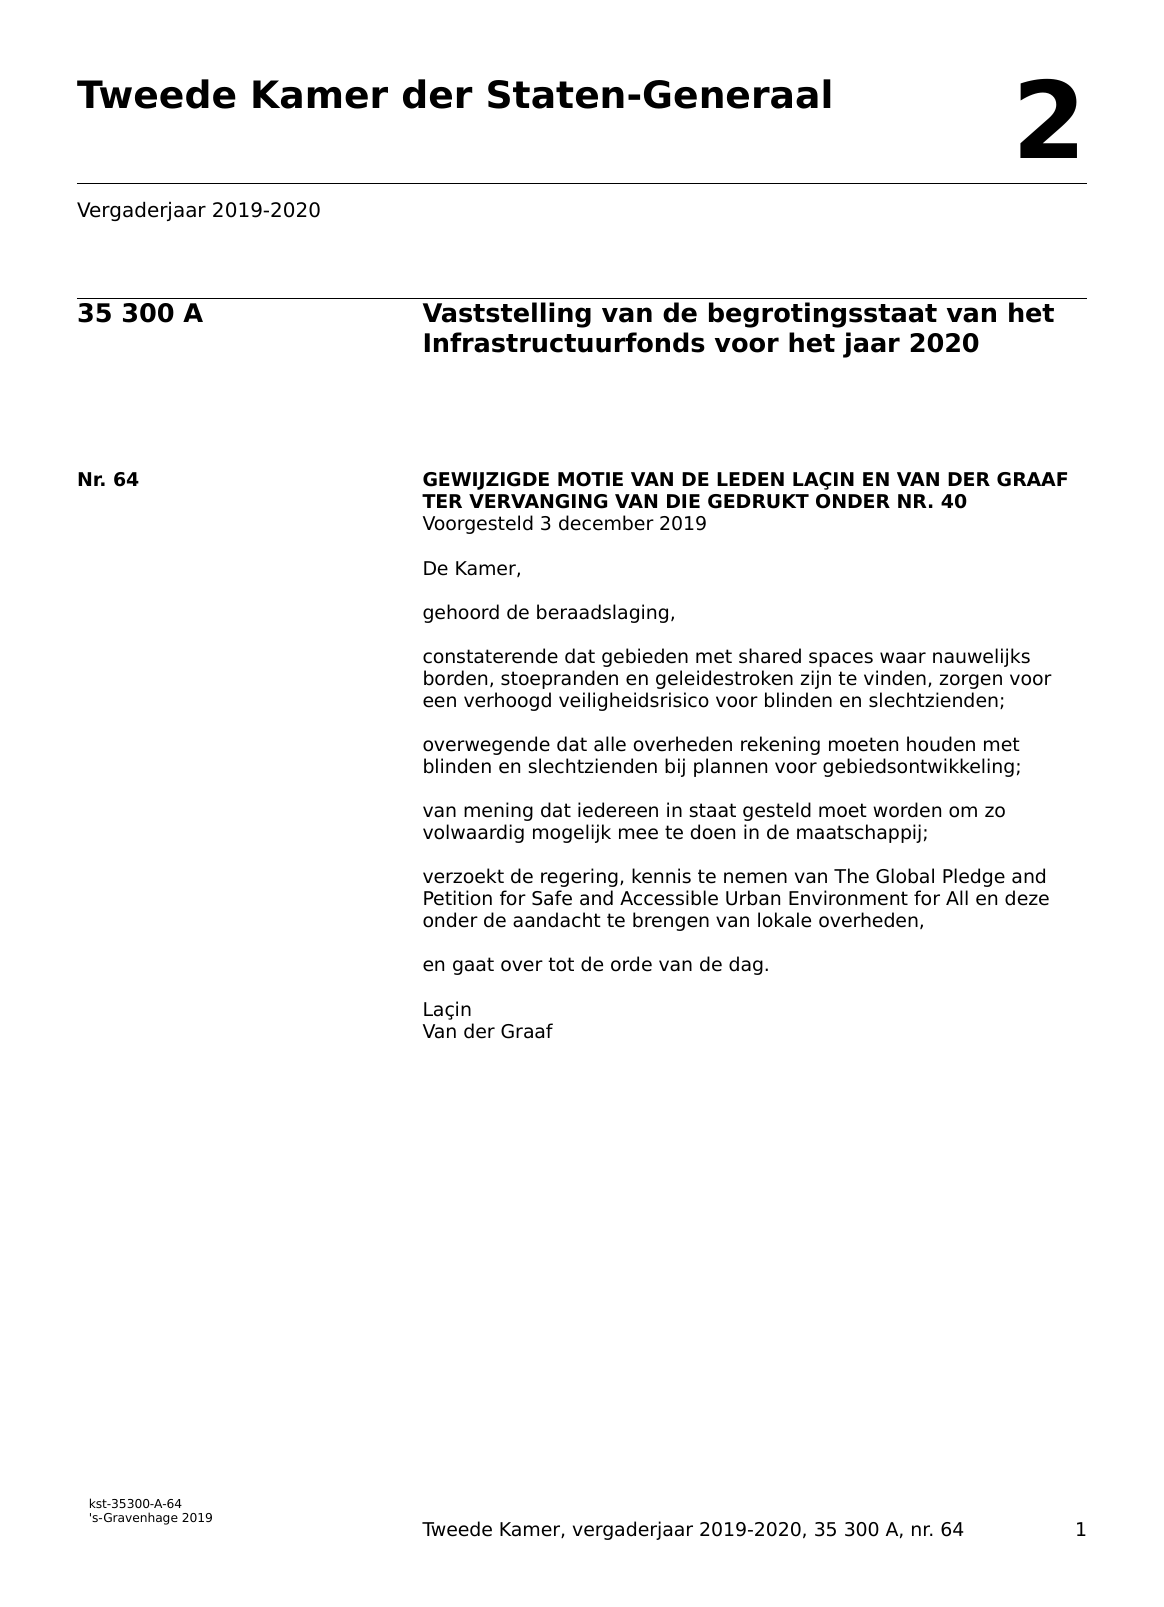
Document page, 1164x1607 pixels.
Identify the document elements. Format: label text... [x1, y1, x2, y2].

text overwegende dat alle overheden rekening moeten houden met blinden en slechtzienden bij plannen voor gebiedsontwikkeling; [422, 734, 1087, 778]
text verzoekt de regering, kennis te nemen van The Global Pledge and Petition for Safe and Accessible Urban Environment for All en deze onder de aandacht te brengen van lokale overheden, [422, 866, 1087, 932]
text 's-Gravenhage 2019 [88, 1511, 323, 1525]
table_cell Vergaderjaar 2019-2020 [77, 184, 1087, 298]
text Voorgesteld 3 december 2019 [422, 513, 1087, 535]
text kst-35300-A-64 [88, 1497, 323, 1511]
table_header Tweede Kamer der Staten-Generaal [77, 59, 886, 183]
subtitle 35 300 A Vaststelling van de begrotingsstaat van het Infrastructuurfonds voor het jaar 2020 [77, 299, 1087, 358]
text van mening dat iedereen in staat gesteld moet worden om zo volwaardig mogelijk mee te doen in de maatschappij; [422, 800, 1087, 844]
text Laçin [422, 998, 1087, 1021]
text constaterende dat gebieden met shared spaces waar nauwelijks borden, stoepranden en geleidestroken zijn te vinden, zorgen voor een verhoogd veiligheidsrisico voor blinden en slechtzienden; [422, 646, 1087, 712]
subtitle Nr. 64 GEWIJZIGDE MOTIE VAN DE LEDEN LAÇIN EN VAN DER GRAAF TER VERVANGING VAN DIE GEDRUKT ONDER NR. 40 [77, 469, 1087, 513]
text De Kamer, [422, 557, 1087, 579]
text Van der Graaf [422, 1021, 1087, 1042]
table_header 2 [886, 59, 1087, 183]
text en gaat over tot de orde van de dag. [422, 954, 1087, 976]
text gehoord de beraadslaging, [422, 602, 1087, 624]
